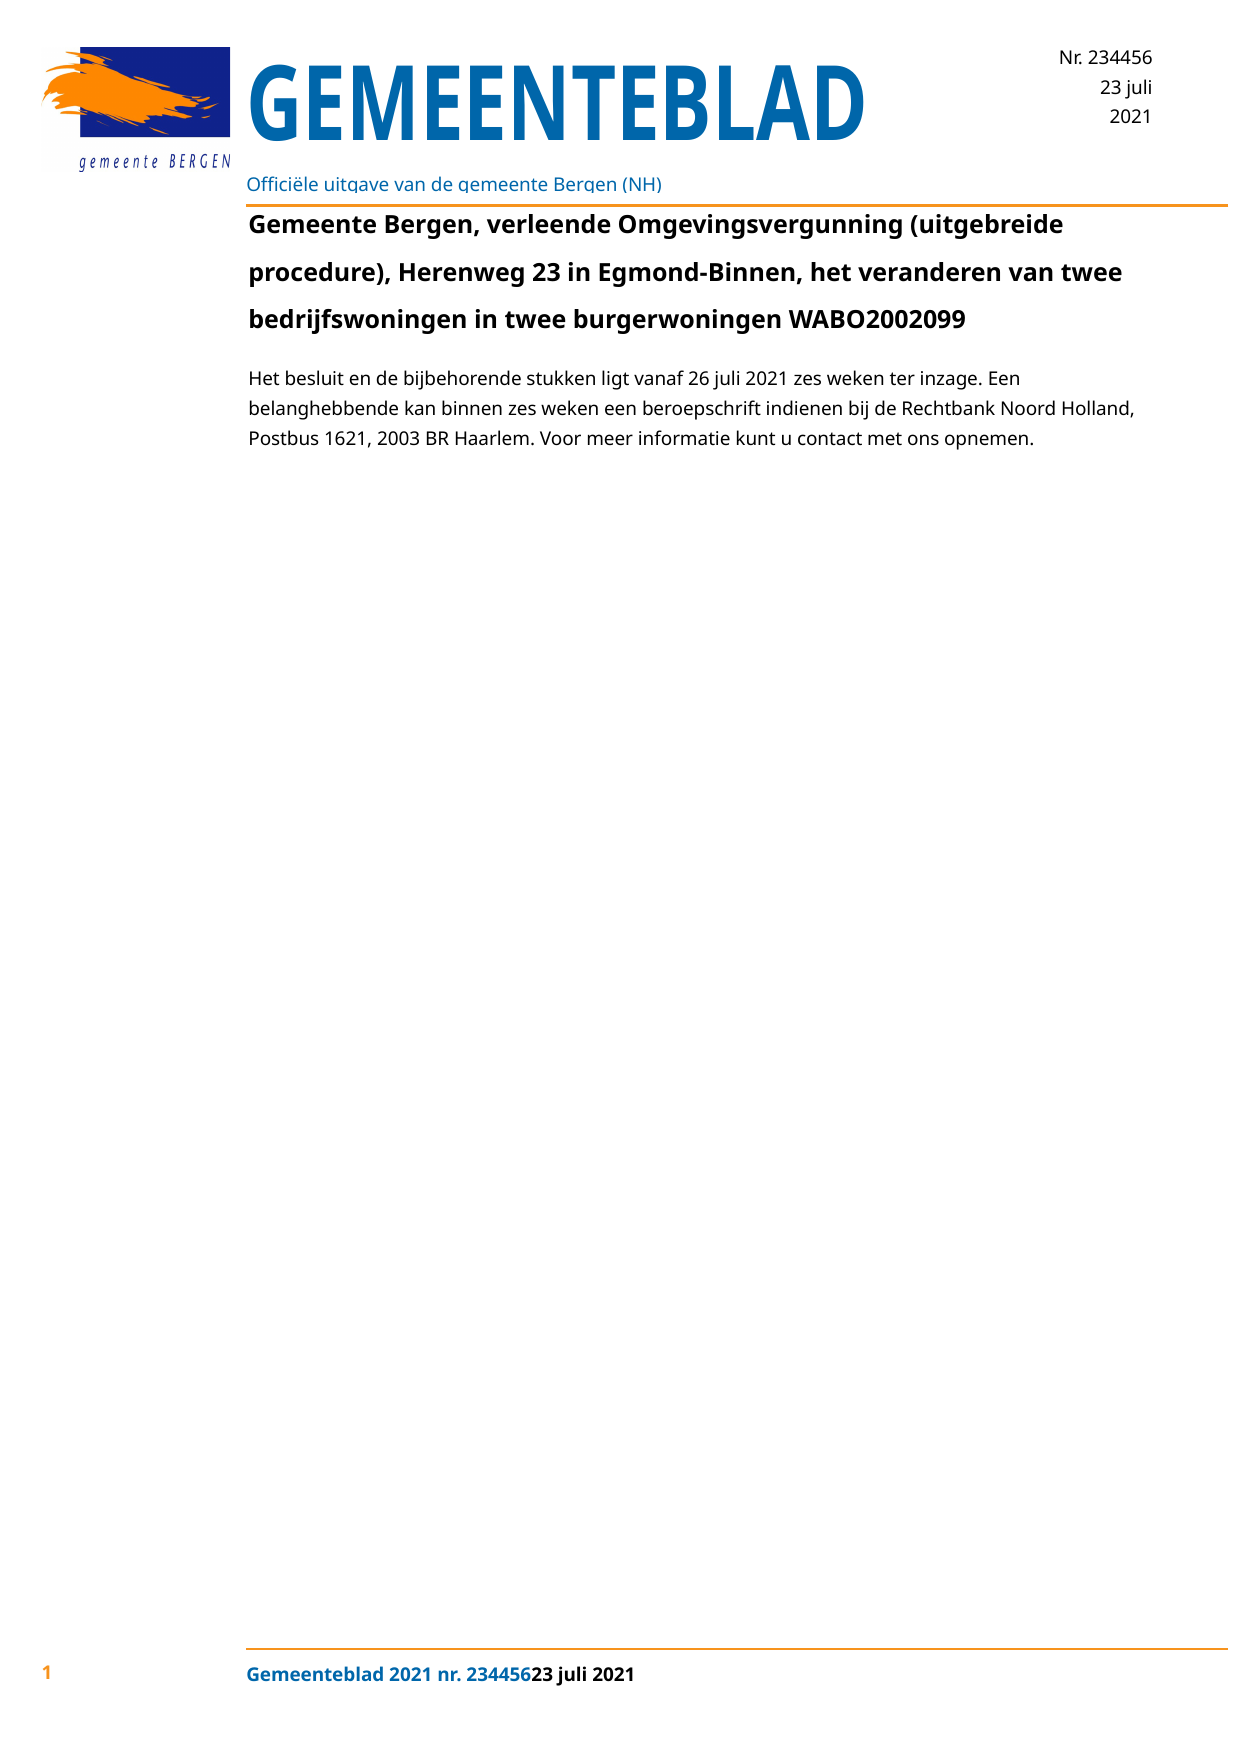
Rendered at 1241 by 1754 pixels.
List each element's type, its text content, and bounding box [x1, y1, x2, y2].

text Het besluit en de bijbehorende stukken ligt vanaf 26 juli 2021 zes weken ter inzage. Een belanghebbende kan binnen zes weken een beroepschrift indienen bij de Rechtbank Noord Holland, Postbus 1621, 2003 BR Haarlem. Voor meer informatie kunt u contact met ons opnemen. [248, 366, 1152, 450]
text Gemeente Bergen, verleende Omgevingsvergunning (uitgebreide procedure), Herenweg 23 in Egmond-Binnen, het veranderen van twee bedrijfswoningen in twee burgerwoningen WABO2002099 [248, 207, 1152, 336]
picture [41, 47, 231, 172]
